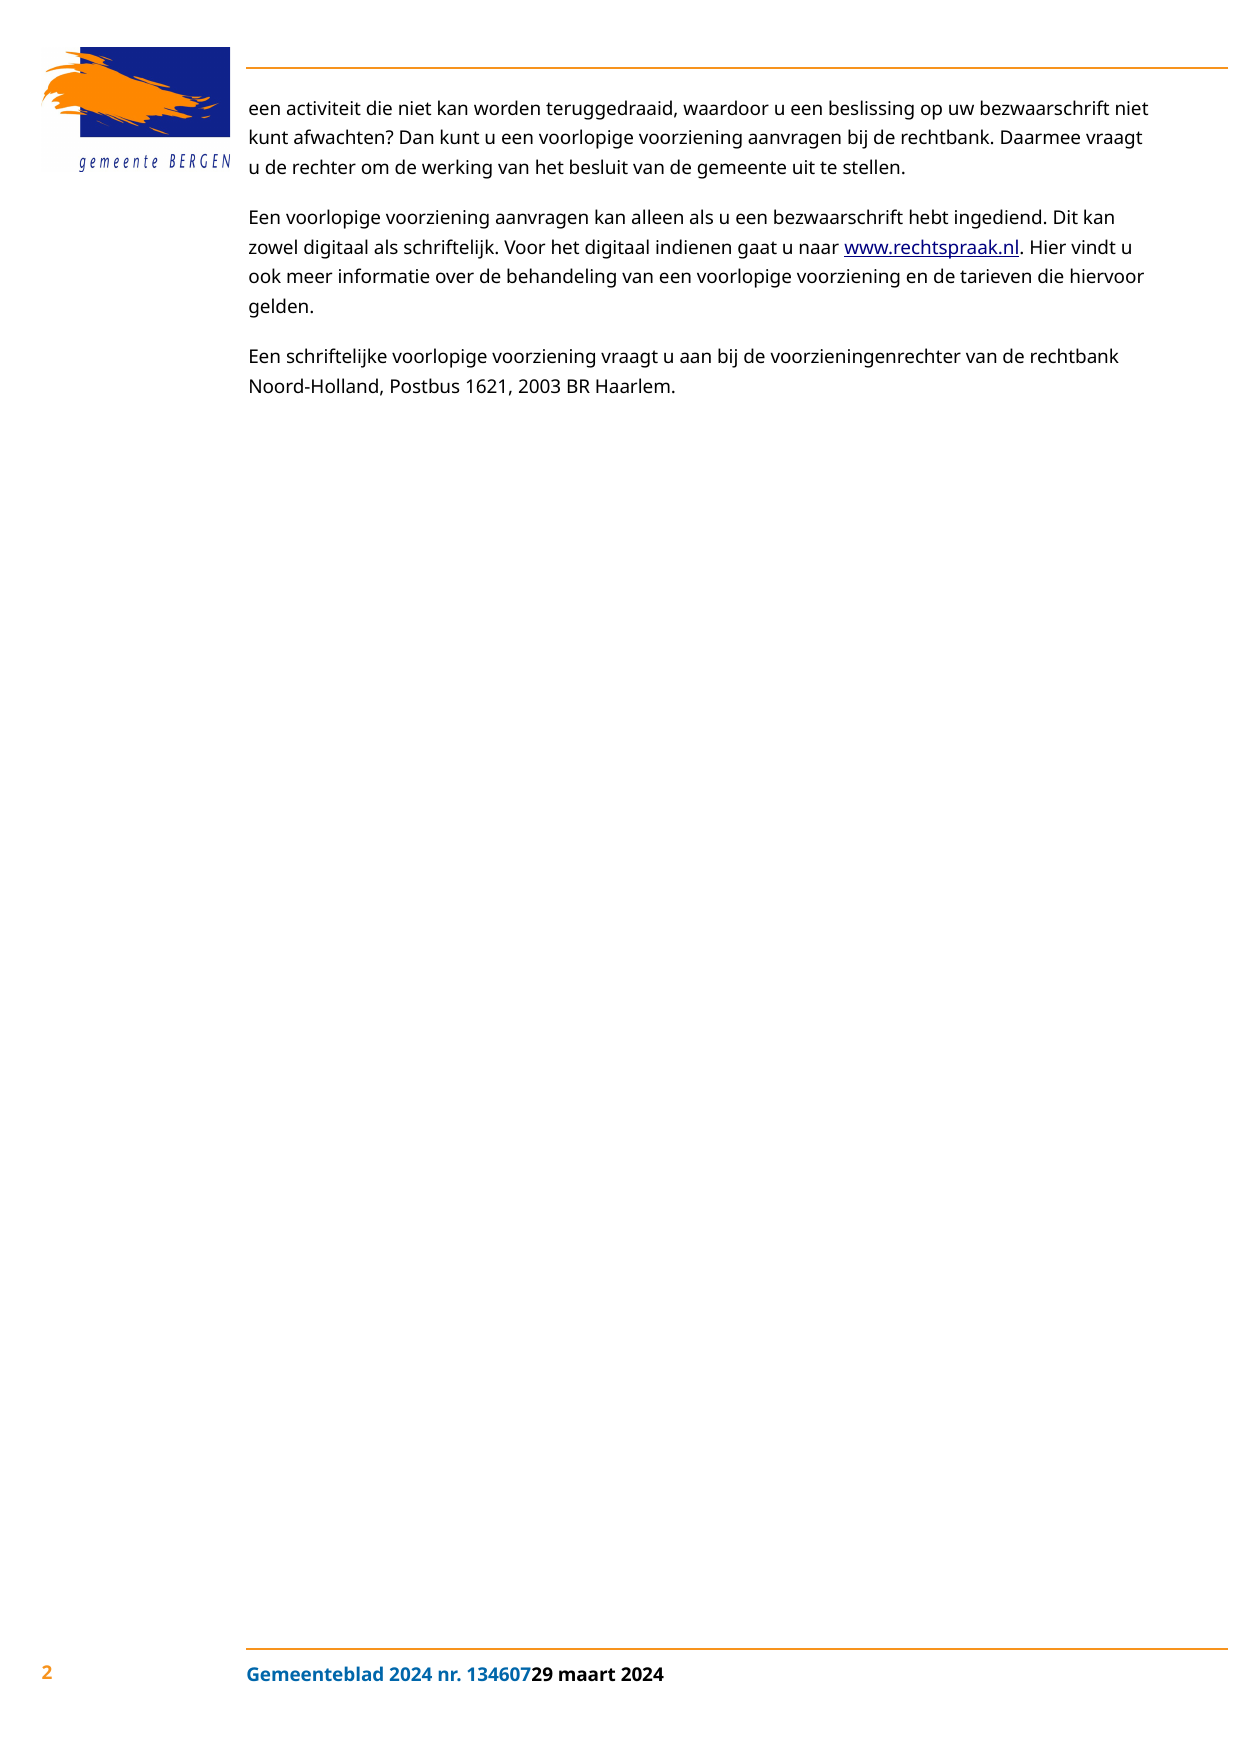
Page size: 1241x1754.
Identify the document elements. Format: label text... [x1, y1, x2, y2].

text Een voorlopige voorziening aanvragen kan alleen als u een bezwaarschrift hebt ingediend. Dit kan zowel digitaal als schriftelijk. Voor het digitaal indienen gaat u naar www.rechtspraak.nl. Hier vindt u ook meer informatie over de behandeling van een voorlopige voorziening en de tarieven die hiervoor gelden. [248, 204, 1152, 319]
text Een schriftelijke voorlopige voorziening vraagt u aan bij de voorzieningenrechter van de rechtbank Noord-Holland, Postbus 1621, 2003 BR Haarlem. [248, 343, 1152, 399]
text een activiteit die niet kan worden teruggedraaid, waardoor u een beslissing op uw bezwaarschrift niet kunt afwachten? Dan kunt u een voorlopige voorziening aanvragen bij de rechtbank. Daarmee vraagt u de rechter om de werking van het besluit van de gemeente uit te stellen. [248, 95, 1152, 180]
picture [41, 47, 231, 172]
